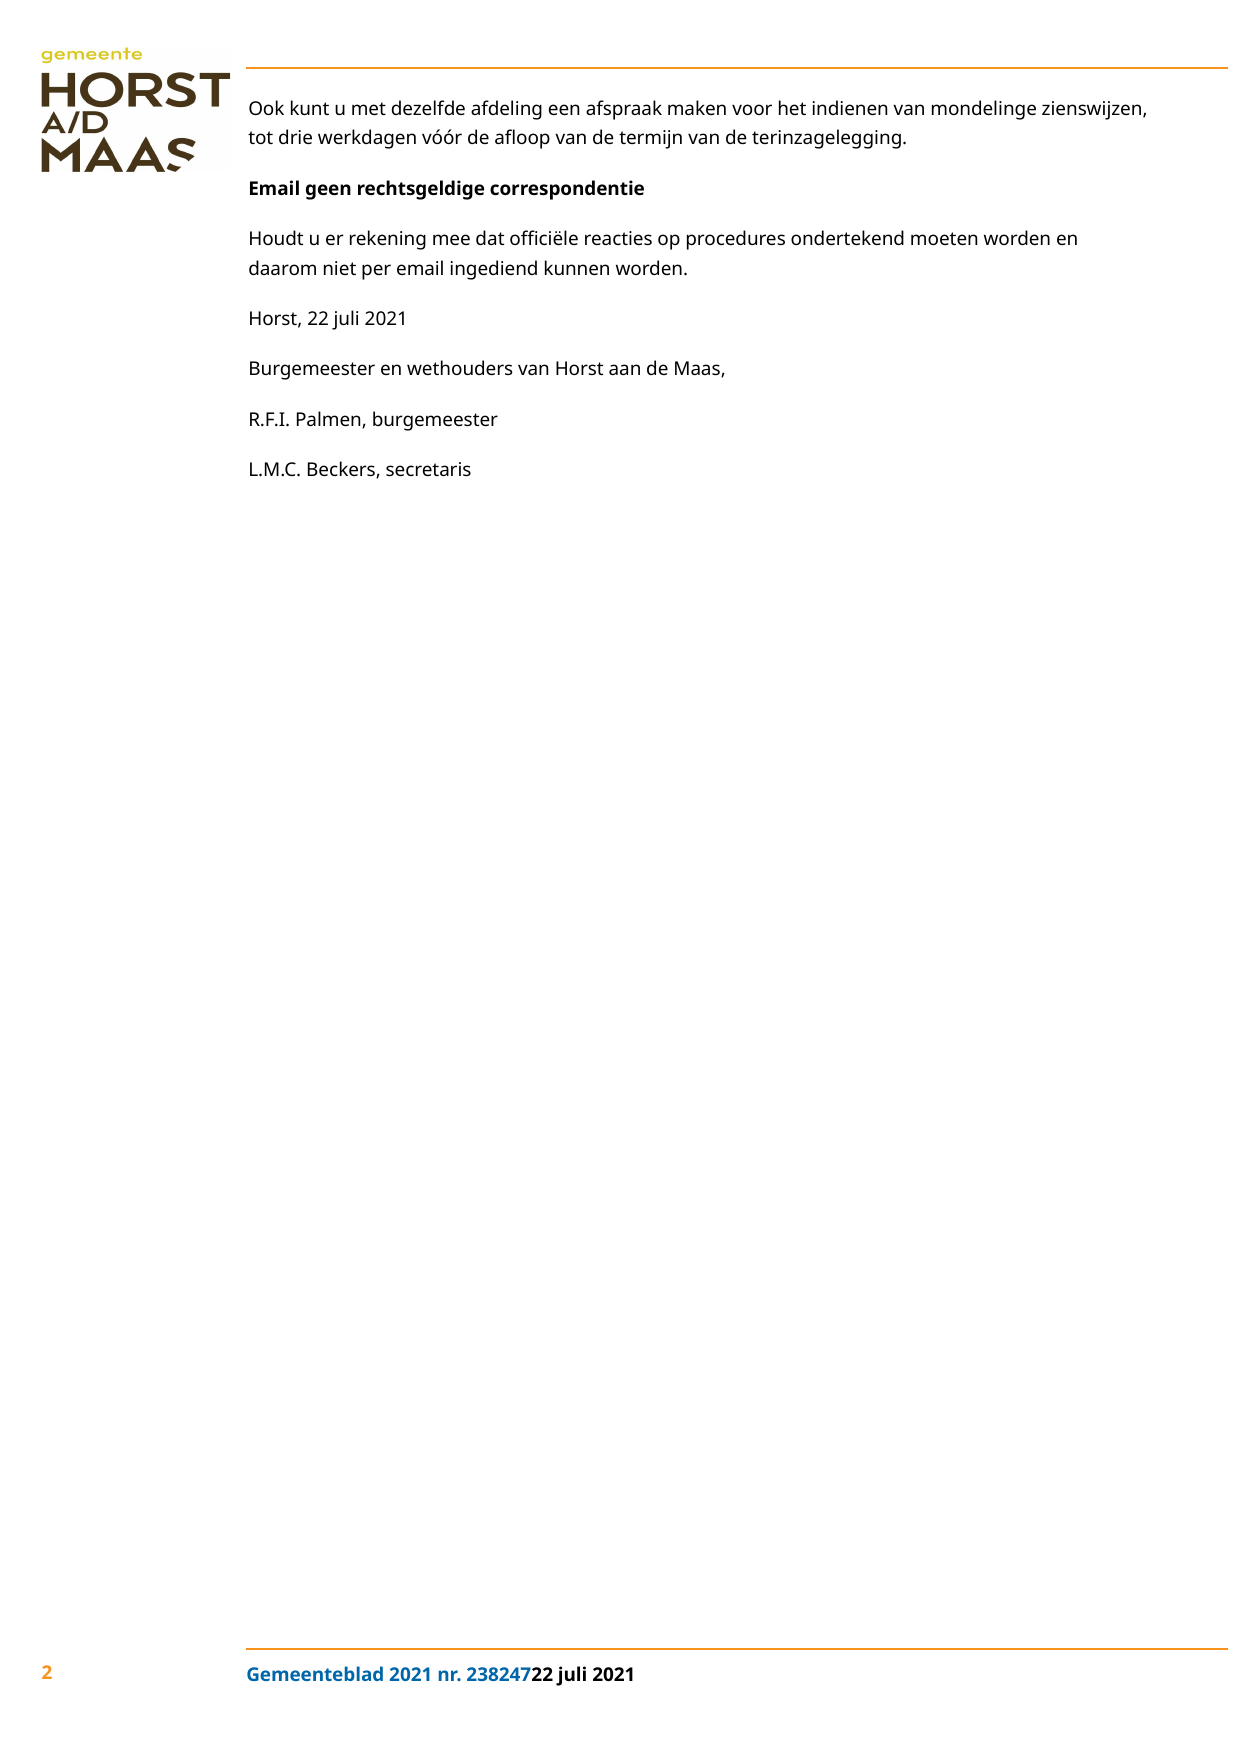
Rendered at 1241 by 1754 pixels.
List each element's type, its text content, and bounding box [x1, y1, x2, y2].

text L.M.C. Beckers, secretaris [248, 456, 1152, 482]
picture [41, 47, 231, 172]
text R.F.I. Palmen, burgemeester [248, 406, 1152, 432]
text Horst, 22 juli 2021 [248, 305, 1152, 331]
text Burgemeester en wethouders van Horst aan de Maas, [248, 356, 1152, 381]
text Email geen rechtsgeldige correspondentie [248, 175, 1152, 201]
text Ook kunt u met dezelfde afdeling een afspraak maken voor het indienen van mondelinge zienswijzen, tot drie werkdagen vóór de afloop van de termijn van de terinzagelegging. [248, 95, 1152, 150]
text Houdt u er rekening mee dat officiële reacties op procedures ondertekend moeten worden en daarom niet per email ingediend kunnen worden. [248, 225, 1152, 281]
